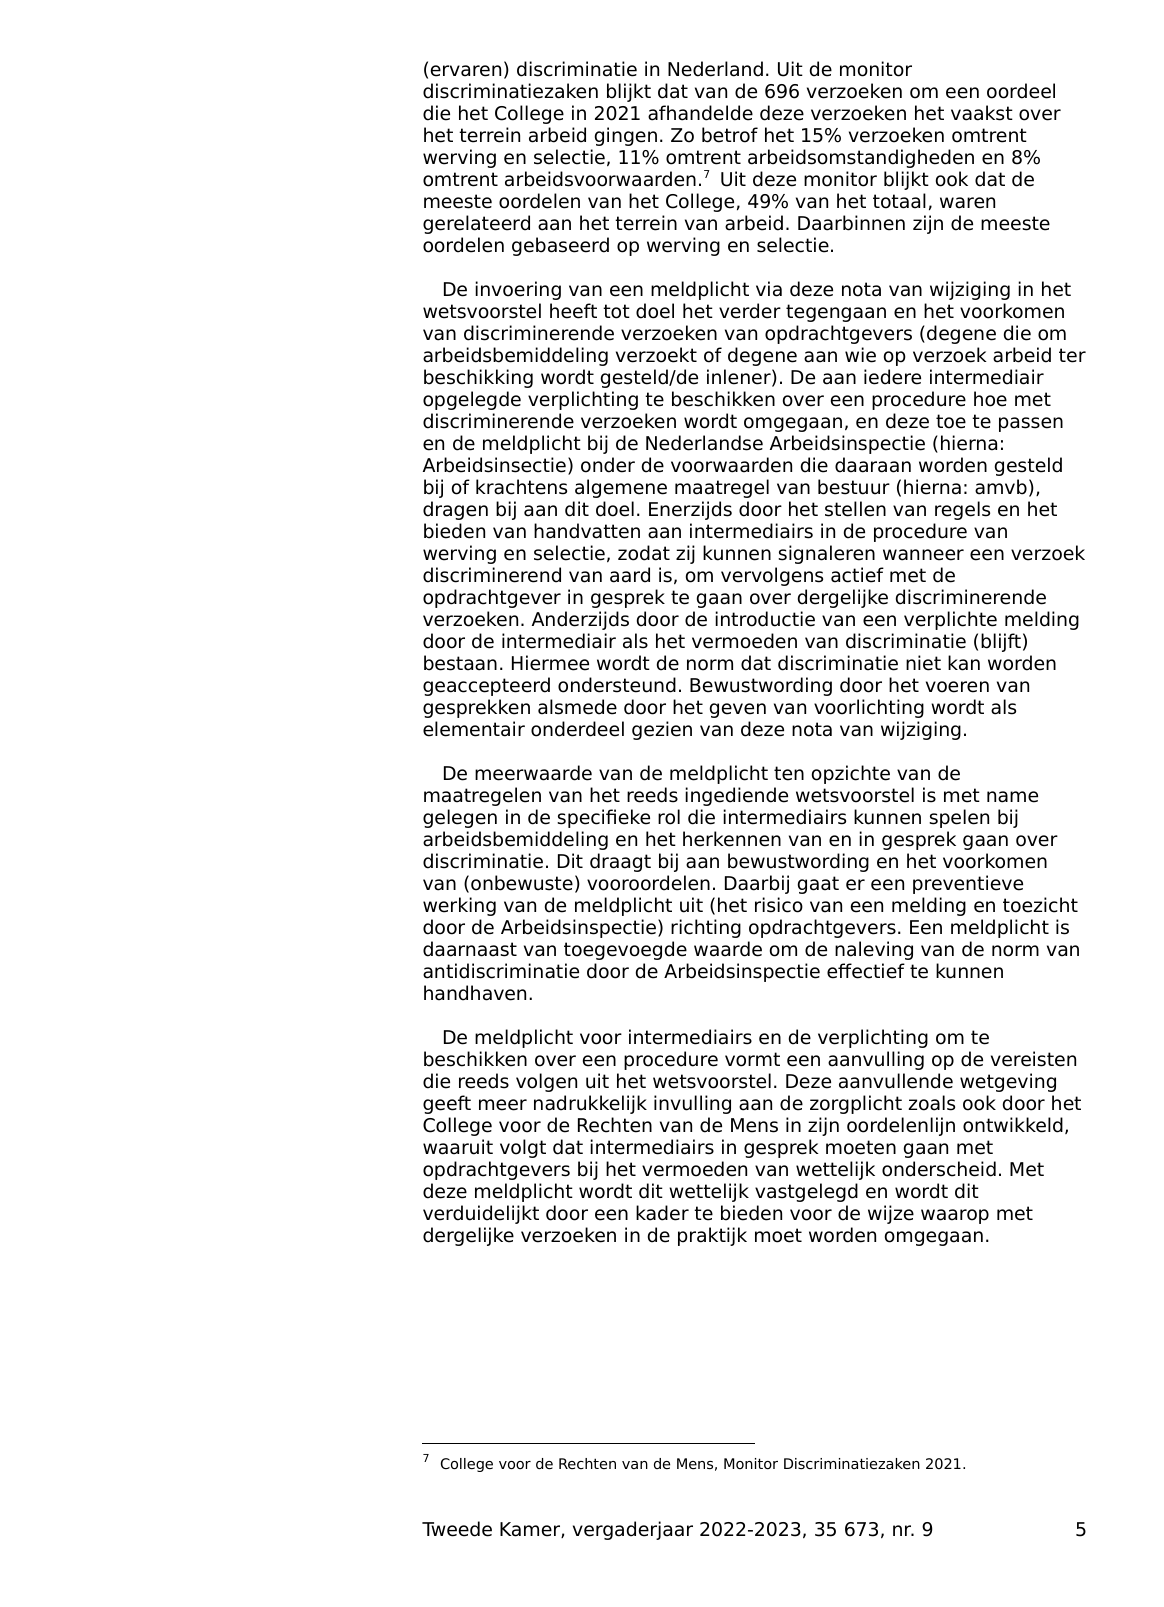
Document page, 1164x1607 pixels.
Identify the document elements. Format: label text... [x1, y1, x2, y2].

text (ervaren) discriminatie in Nederland. Uit de monitor discriminatiezaken blijkt dat van de 696 verzoeken om een oordeel die het College in 2021 afhandelde deze verzoeken het vaakst over het terrein arbeid gingen. Zo betrof het 15% verzoeken omtrent werving en selectie, 11% omtrent arbeidsomstandigheden en 8% omtrent arbeidsvoorwaarden. Uit deze monitor blijkt ook dat de meeste oordelen van het College, 49% van het totaal, waren gerelateerd aan het terrein van arbeid. Daarbinnen zijn de meeste oordelen gebaseerd op werving en selectie. [422, 59, 1087, 257]
text De meerwaarde van de meldplicht ten opzichte van de maatregelen van het reeds ingediende wetsvoorstel is met name gelegen in de specifieke rol die intermediairs kunnen spelen bij arbeidsbemiddeling en het herkennen van en in gesprek gaan over discriminatie. Dit draagt bij aan bewustwording en het voorkomen van (onbewuste) vooroordelen. Daarbij gaat er een preventieve werking van de meldplicht uit (het risico van een melding en toezicht door de Arbeidsinspectie) richting opdrachtgevers. Een meldplicht is daarnaast van toegevoegde waarde om de naleving van de norm van antidiscriminatie door de Arbeidsinspectie effectief te kunnen handhaven. [422, 763, 1087, 1004]
text De invoering van een meldplicht via deze nota van wijziging in het wetsvoorstel heeft tot doel het verder tegengaan en het voorkomen van discriminerende verzoeken van opdrachtgevers (degene die om arbeidsbemiddeling verzoekt of degene aan wie op verzoek arbeid ter beschikking wordt gesteld/de inlener). De aan iedere intermediair opgelegde verplichting te beschikken over een procedure hoe met discriminerende verzoeken wordt omgegaan, en deze toe te passen en de meldplicht bij de Nederlandse Arbeidsinspectie (hierna: Arbeidsinsectie) onder de voorwaarden die daaraan worden gesteld bij of krachtens algemene maatregel van bestuur (hierna: amvb), dragen bij aan dit doel. Enerzijds door het stellen van regels en het bieden van handvatten aan intermediairs in de procedure van werving en selectie, zodat zij kunnen signaleren wanneer een verzoek discriminerend van aard is, om vervolgens actief met de opdrachtgever in gesprek te gaan over dergelijke discriminerende verzoeken. Anderzijds door de introductie van een verplichte melding door de intermediair als het vermoeden van discriminatie (blijft) bestaan. Hiermee wordt de norm dat discriminatie niet kan worden geaccepteerd ondersteund. Bewustwording door het voeren van gesprekken alsmede door het geven van voorlichting wordt als elementair onderdeel gezien van deze nota van wijziging. [422, 279, 1087, 741]
text College voor de Rechten van de Mens, Monitor Discriminatiezaken 2021. [422, 1452, 1087, 1474]
text De meldplicht voor intermediairs en de verplichting om te beschikken over een procedure vormt een aanvulling op de vereisten die reeds volgen uit het wetsvoorstel. Deze aanvullende wetgeving geeft meer nadrukkelijk invulling aan de zorgplicht zoals ook door het College voor de Rechten van de Mens in zijn oordelenlijn ontwikkeld, waaruit volgt dat intermediairs in gesprek moeten gaan met opdrachtgevers bij het vermoeden van wettelijk onderscheid. Met deze meldplicht wordt dit wettelijk vastgelegd en wordt dit verduidelijkt door een kader te bieden voor de wijze waarop met dergelijke verzoeken in de praktijk moet worden omgegaan. [422, 1027, 1087, 1247]
